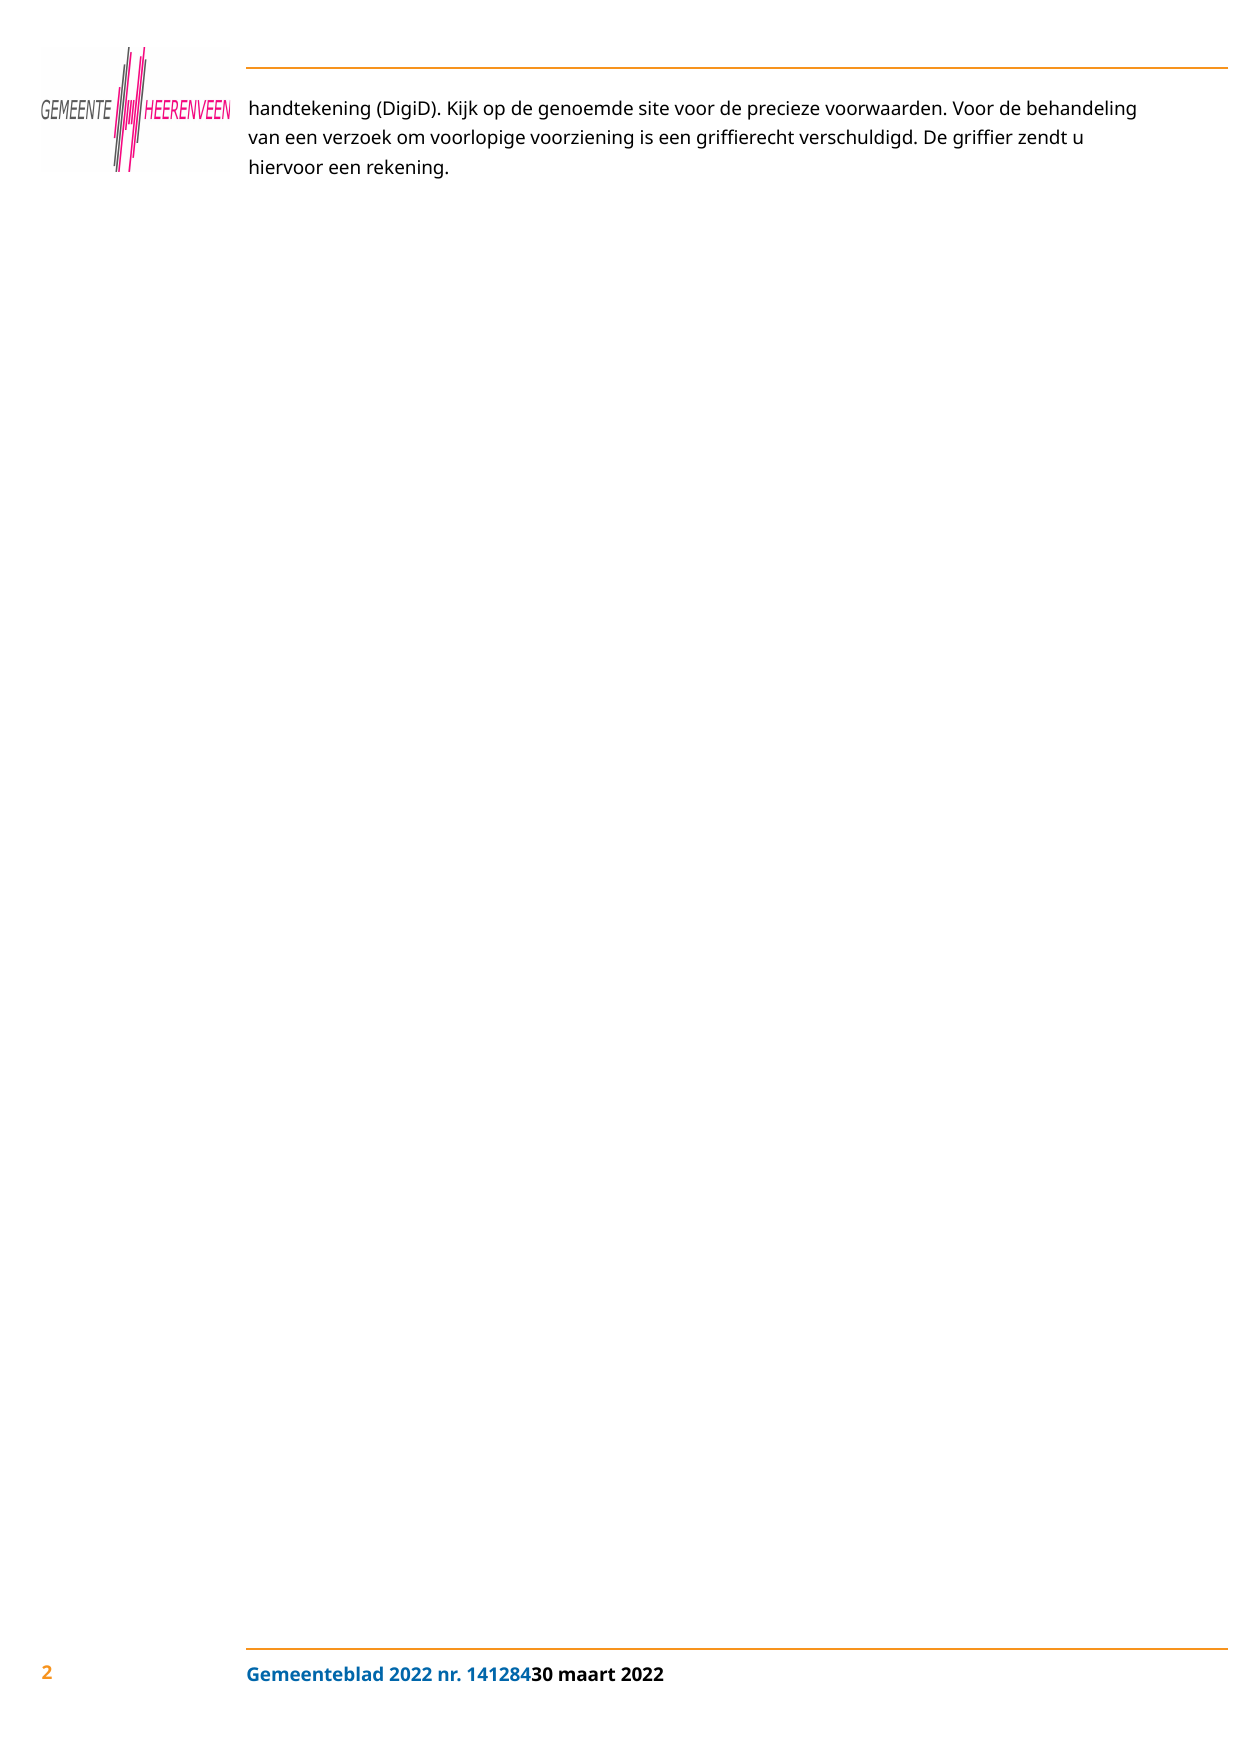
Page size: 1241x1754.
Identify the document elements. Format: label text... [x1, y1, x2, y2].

text handtekening (DigiD). Kijk op de genoemde site voor de precieze voorwaarden. Voor de behandeling van een verzoek om voorlopige voorziening is een griffierecht verschuldigd. De griffier zendt u hiervoor een rekening. [248, 95, 1152, 180]
picture [41, 47, 231, 172]
